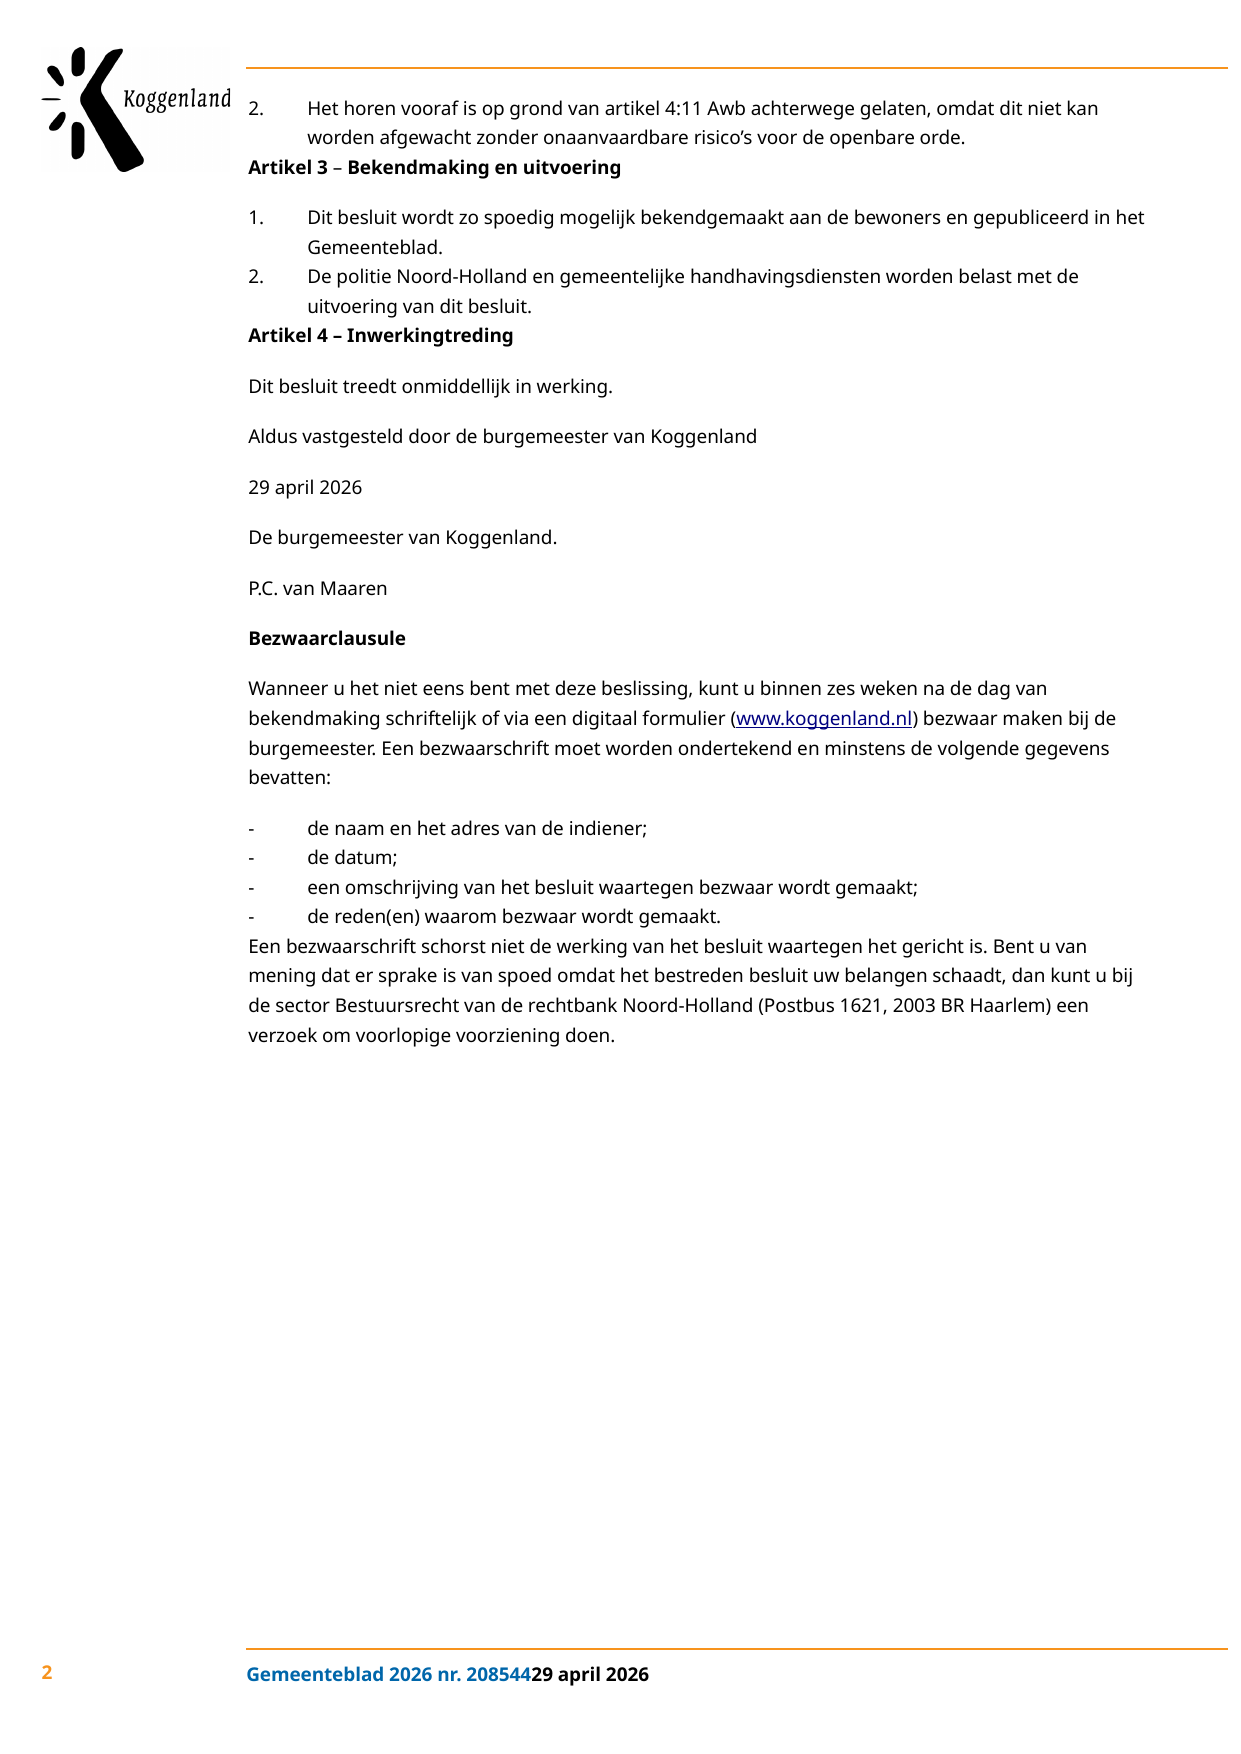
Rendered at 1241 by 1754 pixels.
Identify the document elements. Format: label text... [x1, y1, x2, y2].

list Dit besluit wordt zo spoedig mogelijk bekendgemaakt aan de bewoners en gepubliceerd in het Gemeenteblad. [248, 204, 1152, 260]
text Artikel 3 – Bekendmaking en uitvoering [248, 154, 1152, 180]
picture [41, 47, 231, 172]
text Dit besluit treedt onmiddellijk in werking. [248, 373, 1152, 399]
text De burgemeester van Koggenland. [248, 524, 1152, 550]
list de reden(en) waarom bezwaar wordt gemaakt. [248, 903, 1152, 929]
list de naam en het adres van de indiener; [248, 815, 1152, 841]
text Aldus vastgesteld door de burgemeester van Koggenland [248, 423, 1152, 449]
list Het horen vooraf is op grond van artikel 4:11 Awb achterwege gelaten, omdat dit niet kan worden afgewacht zonder onaanvaardbare risico’s voor de openbare orde. [248, 95, 1152, 150]
text Bezwaarclausule [248, 625, 1152, 651]
list een omschrijving van het besluit waartegen bezwaar wordt gemaakt; [248, 874, 1152, 900]
text Een bezwaarschrift schorst niet de werking van het besluit waartegen het gericht is. Bent u van mening dat er sprake is van spoed omdat het bestreden besluit uw belangen schaadt, dan kunt u bij de sector Bestuursrecht van de rechtbank Noord-Holland (Postbus 1621, 2003 BR Haarlem) een verzoek om voorlopige voorziening doen. [248, 933, 1152, 1048]
list de datum; [248, 844, 1152, 870]
list De politie Noord-Holland en gemeentelijke handhavingsdiensten worden belast met de uitvoering van dit besluit. [248, 263, 1152, 319]
text P.C. van Maaren [248, 575, 1152, 601]
text 29 april 2026 [248, 474, 1152, 500]
text Wanneer u het niet eens bent met deze beslissing, kunt u binnen zes weken na de dag van bekendmaking schriftelijk of via een digitaal formulier (www.koggenland.nl) bezwaar maken bij de burgemeester. Een bezwaarschrift moet worden ondertekend en minstens de volgende gegevens bevatten: [248, 676, 1152, 790]
text Artikel 4 – Inwerkingtreding [248, 323, 1152, 348]
